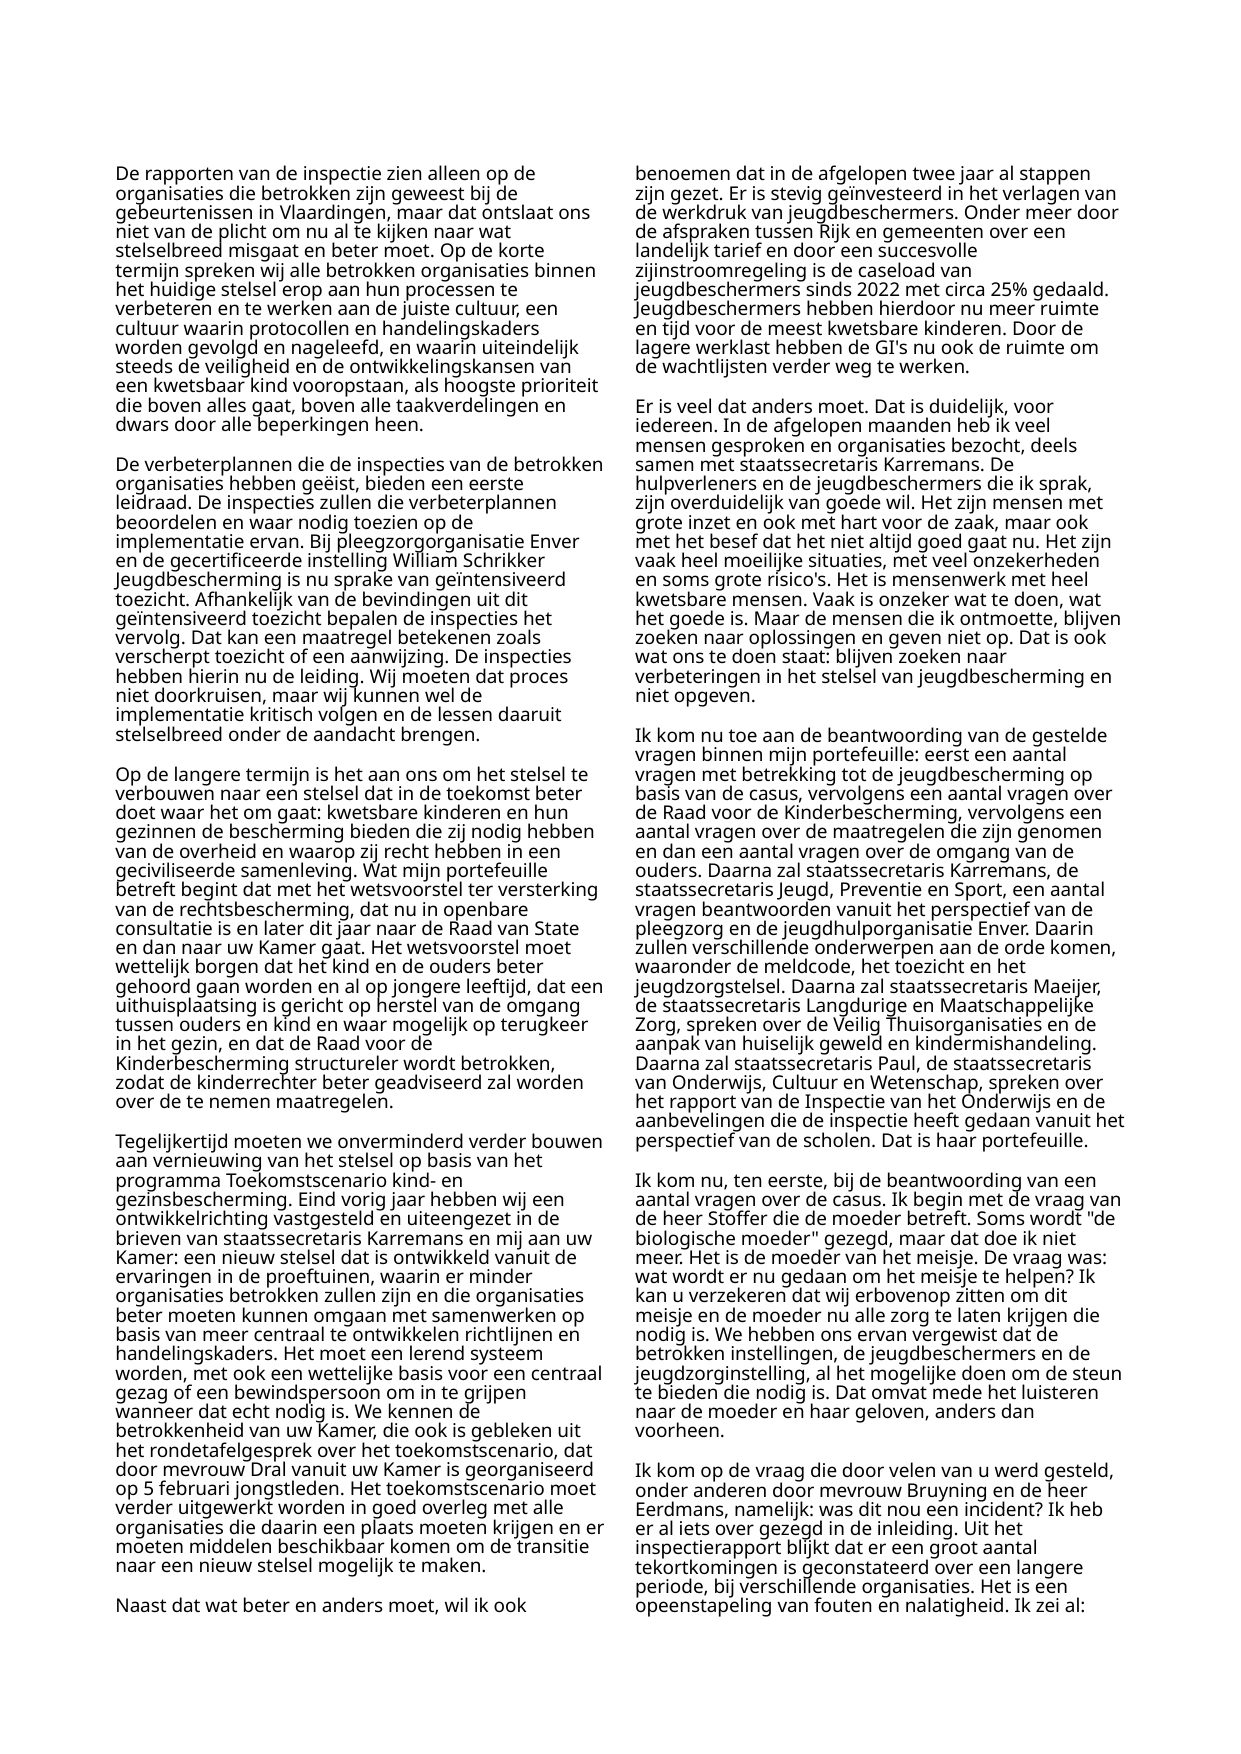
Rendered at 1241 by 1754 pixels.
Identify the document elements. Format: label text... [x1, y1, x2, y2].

text Op de langere termijn is het aan ons om het stelsel te verbouwen naar een stelsel dat in de toekomst beter doet waar het om gaat: kwetsbare kinderen en hun gezinnen de bescherming bieden die zij nodig hebben van de overheid en waarop zij recht hebben in een geciviliseerde samenleving. Wat mijn portefeuille betreft begint dat met het wetsvoorstel ter versterking van de rechtsbescherming, dat nu in openbare consultatie is en later dit jaar naar de Raad van State en dan naar uw Kamer gaat. Het wetsvoorstel moet wettelijk borgen dat het kind en de ouders beter gehoord gaan worden en al op jongere leeftijd, dat een uithuisplaatsing is gericht op herstel van de omgang tussen ouders en kind en waar mogelijk op terugkeer in het gezin, en dat de Raad voor de Kinderbescherming structureler wordt betrokken, zodat de kinderrechter beter geadviseerd zal worden over de te nemen maatregelen. [115, 766, 605, 1112]
text Ik kom nu toe aan de beantwoording van de gestelde vragen binnen mijn portefeuille: eerst een aantal vragen met betrekking tot de jeugdbescherming op basis van de casus, vervolgens een aantal vragen over de Raad voor de Kinderbescherming, vervolgens een aantal vragen over de maatregelen die zijn genomen en dan een aantal vragen over de omgang van de ouders. Daarna zal staatssecretaris Karremans, de staatssecretaris Jeugd, Preventie en Sport, een aantal vragen beantwoorden vanuit het perspectief van de pleegzorg en de jeugdhulporganisatie Enver. Daarin zullen verschillende onderwerpen aan de orde komen, waaronder de meldcode, het toezicht en het jeugdzorgstelsel. Daarna zal staatssecretaris Maeijer, de staatssecretaris Langdurige en Maatschappelijke Zorg, spreken over de Veilig Thuisorganisaties en de aanpak van huiselijk geweld en kindermishandeling. Daarna zal staatssecretaris Paul, de staatssecretaris van Onderwijs, Cultuur en Wetenschap, spreken over het rapport van de Inspectie van het Onderwijs en de aanbevelingen die de inspectie heeft gedaan vanuit het perspectief van de scholen. Dat is haar portefeuille. [635, 727, 1125, 1151]
text De rapporten van de inspectie zien alleen op de organisaties die betrokken zijn geweest bij de gebeurtenissen in Vlaardingen, maar dat ontslaat ons niet van de plicht om nu al te kijken naar wat stelselbreed misgaat en beter moet. Op de korte termijn spreken wij alle betrokken organisaties binnen het huidige stelsel erop aan hun processen te verbeteren en te werken aan de juiste cultuur, een cultuur waarin protocollen en handelingskaders worden gevolgd en nageleefd, en waarin uiteindelijk steeds de veiligheid en de ontwikkelingskansen van een kwetsbaar kind vooropstaan, als hoogste prioriteit die boven alles gaat, boven alle taakverdelingen en dwars door alle beperkingen heen. [115, 165, 605, 435]
text Tegelijkertijd moeten we onverminderd verder bouwen aan vernieuwing van het stelsel op basis van het programma Toekomstscenario kind- en gezinsbescherming. Eind vorig jaar hebben wij een ontwikkelrichting vastgesteld en uiteengezet in de brieven van staatssecretaris Karremans en mij aan uw Kamer: een nieuw stelsel dat is ontwikkeld vanuit de ervaringen in de proeftuinen, waarin er minder organisaties betrokken zullen zijn en die organisaties beter moeten kunnen omgaan met samenwerken op basis van meer centraal te ontwikkelen richtlijnen en handelingskaders. Het moet een lerend systeem worden, met ook een wettelijke basis voor een centraal gezag of een bewindspersoon om in te grijpen wanneer dat echt nodig is. We kennen de betrokkenheid van uw Kamer, die ook is gebleken uit het rondetafelgesprek over het toekomstscenario, dat door mevrouw Dral vanuit uw Kamer is georganiseerd op 5 februari jongstleden. Het toekomstscenario moet verder uitgewerkt worden in goed overleg met alle organisaties die daarin een plaats moeten krijgen en er moeten middelen beschikbaar komen om de transitie naar een nieuw stelsel mogelijk te maken. [115, 1133, 605, 1576]
text Er is veel dat anders moet. Dat is duidelijk, voor iedereen. In de afgelopen maanden heb ik veel mensen gesproken en organisaties bezocht, deels samen met staatssecretaris Karremans. De hulpverleners en de jeugdbeschermers die ik sprak, zijn overduidelijk van goede wil. Het zijn mensen met grote inzet en ook met hart voor de zaak, maar ook met het besef dat het niet altijd goed gaat nu. Het zijn vaak heel moeilijke situaties, met veel onzekerheden en soms grote risico's. Het is mensenwerk met heel kwetsbare mensen. Vaak is onzeker wat te doen, wat het goede is. Maar de mensen die ik ontmoette, blijven zoeken naar oplossingen en geven niet op. Dat is ook wat ons te doen staat: blijven zoeken naar verbeteringen in het stelsel van jeugdbescherming en niet opgeven. [635, 398, 1125, 706]
text Ik kom nu, ten eerste, bij de beantwoording van een aantal vragen over de casus. Ik begin met de vraag van de heer Stoffer die de moeder betreft. Soms wordt "de biologische moeder" gezegd, maar dat doe ik niet meer. Het is de moeder van het meisje. De vraag was: wat wordt er nu gedaan om het meisje te helpen? Ik kan u verzekeren dat wij erbovenop zitten om dit meisje en de moeder nu alle zorg te laten krijgen die nodig is. We hebben ons ervan vergewist dat de betrokken instellingen, de jeugdbeschermers en de jeugdzorginstelling, al het mogelijke doen om de steun te bieden die nodig is. Dat omvat mede het luisteren naar de moeder en haar geloven, anders dan voorheen. [635, 1172, 1125, 1442]
text De verbeterplannen die de inspecties van de betrokken organisaties hebben geëist, bieden een eerste leidraad. De inspecties zullen die verbeterplannen beoordelen en waar nodig toezien op de implementatie ervan. Bij pleegzorgorganisatie Enver en de gecertificeerde instelling William Schrikker Jeugdbescherming is nu sprake van geïntensiveerd toezicht. Afhankelijk van de bevindingen uit dit geïntensiveerd toezicht bepalen de inspecties het vervolg. Dat kan een maatregel betekenen zoals verscherpt toezicht of een aanwijzing. De inspecties hebben hierin nu de leiding. Wij moeten dat proces niet doorkruisen, maar wij kunnen wel de implementatie kritisch volgen en de lessen daaruit stelselbreed onder de aandacht brengen. [115, 456, 605, 745]
text Naast dat wat beter en anders moet, wil ik ook [115, 1597, 605, 1616]
text Ik kom op de vraag die door velen van u werd gesteld, onder anderen door mevrouw Bruyning en de heer Eerdmans, namelijk: was dit nou een incident? Ik heb er al iets over gezegd in de inleiding. Uit het inspectierapport blijkt dat er een groot aantal tekortkomingen is geconstateerd over een langere periode, bij verschillende organisaties. Het is een opeenstapeling van fouten en nalatigheid. Ik zei al: [635, 1462, 1125, 1616]
text benoemen dat in de afgelopen twee jaar al stappen zijn gezet. Er is stevig geïnvesteerd in het verlagen van de werkdruk van jeugdbeschermers. Onder meer door de afspraken tussen Rijk en gemeenten over een landelijk tarief en door een succesvolle zijinstroomregeling is de caseload van jeugdbeschermers sinds 2022 met circa 25% gedaald. Jeugdbeschermers hebben hierdoor nu meer ruimte en tijd voor de meest kwetsbare kinderen. Door de lagere werklast hebben de GI's nu ook de ruimte om de wachtlijsten verder weg te werken. [635, 165, 1125, 377]
